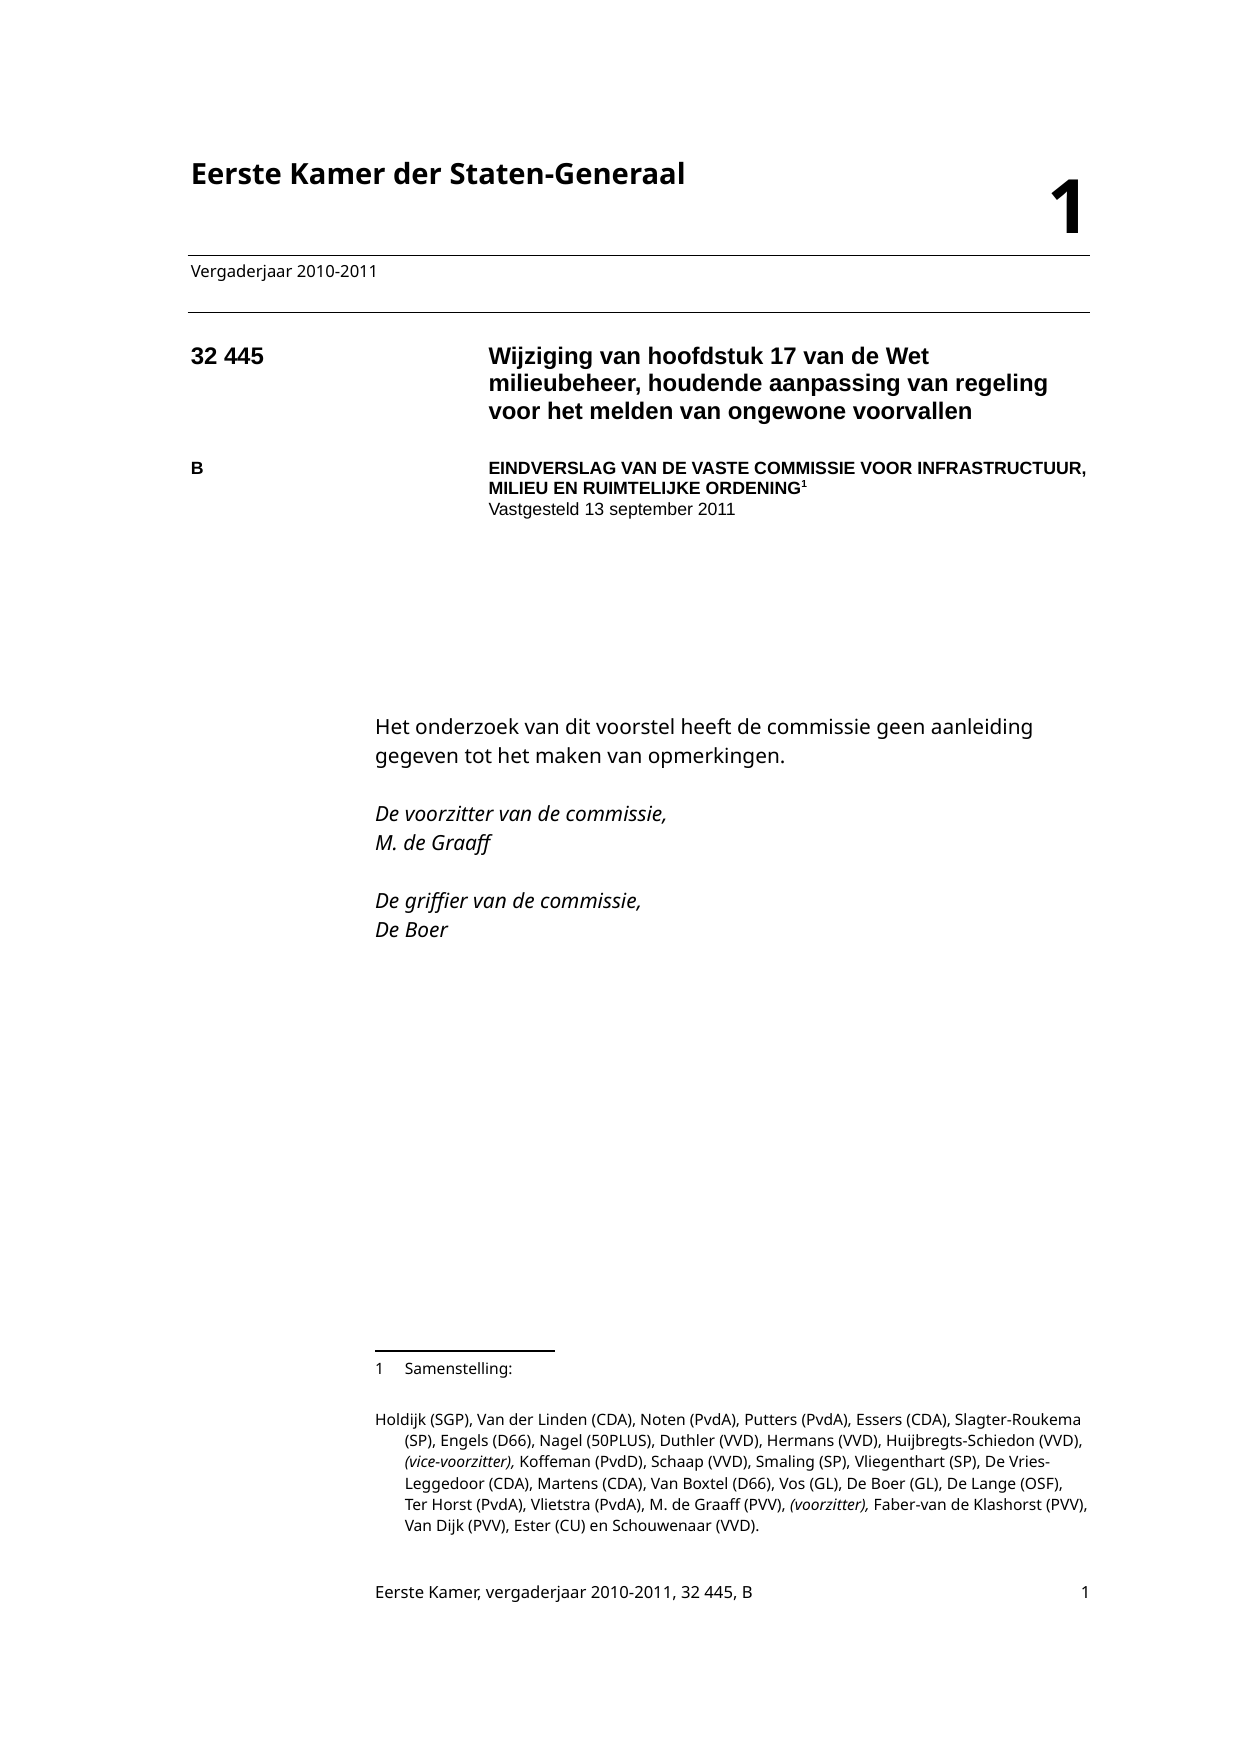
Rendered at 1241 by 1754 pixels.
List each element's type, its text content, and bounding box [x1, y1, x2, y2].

table_cell 32 445 [188, 339, 485, 454]
table_cell [485, 313, 1090, 339]
text Het onderzoek van dit voorstel heeft de commissie geen aanleiding gegeven tot het maken van opmerkingen. [375, 712, 1090, 769]
table_cell [485, 256, 1090, 312]
table_cell B [188, 455, 485, 594]
text De voorzitter van de commissie, [375, 799, 1090, 828]
table_cell Wijziging van hoofdstuk 17 van de Wet milieubeheer, houdende aanpassing van regeling voor het melden van ongewone voorvallen [485, 339, 1090, 454]
text De Boer [375, 915, 1090, 943]
table_cell EINDVERSLAG VAN DE VASTE COMMISSIE VOOR INFRASTRUCTUUR, MILIEU EN RUIMTELIJKE ORDENING Vastgesteld 13 september 2011 [485, 455, 1090, 594]
text M. de Graaff [375, 828, 1090, 856]
table_cell Vergaderjaar 2010-2011 [188, 256, 485, 312]
text De griffier van de commissie, [375, 886, 1090, 915]
table_cell [188, 313, 485, 339]
table_header 1 [910, 150, 1090, 255]
table_header Eerste Kamer der Staten-Generaal [188, 150, 909, 255]
